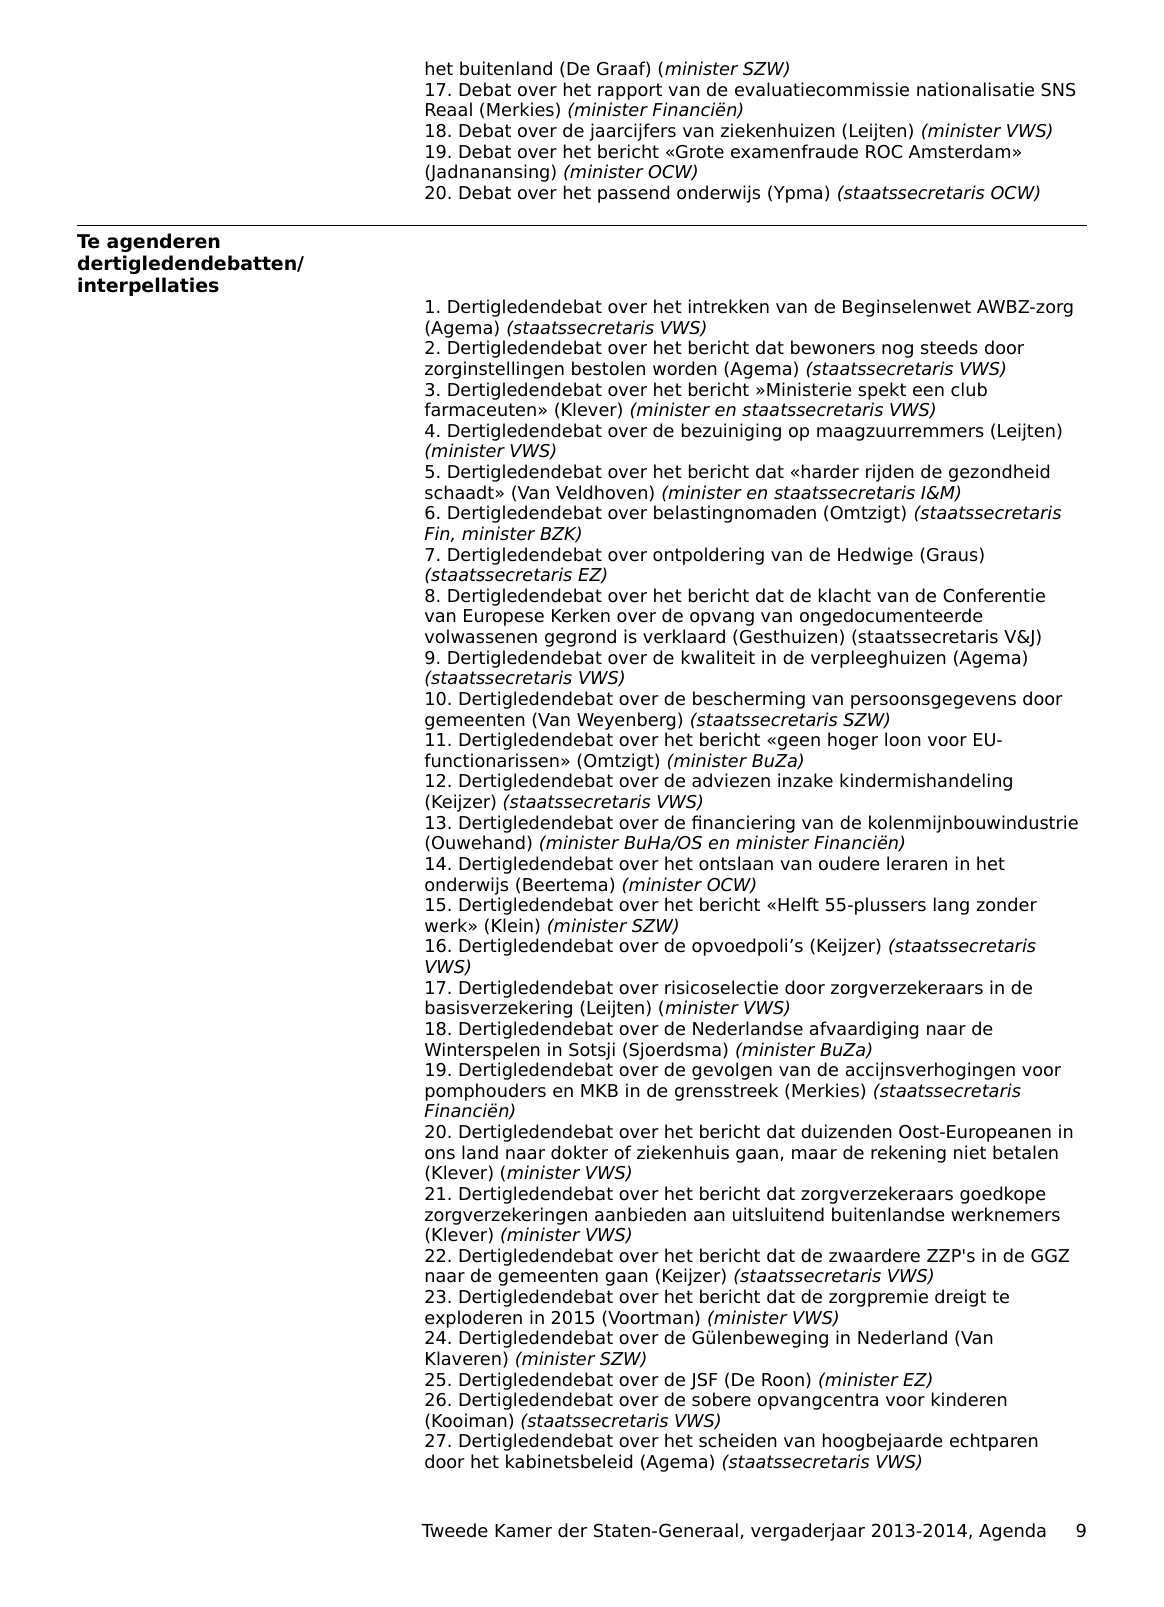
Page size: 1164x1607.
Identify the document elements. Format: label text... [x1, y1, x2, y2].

table_cell 20. Debat over het passend onderwijs (Ypma) (staatssecretaris OCW) [418, 183, 1087, 203]
table_cell [77, 1122, 401, 1184]
table_cell [77, 1328, 401, 1369]
table_cell [401, 1370, 418, 1390]
table_cell [77, 59, 401, 80]
table_cell 13. Dertigledendebat over de financiering van de kolenmijnbouwindustrie (Ouwehand) (minister BuHa/OS en minister Financiën) [418, 813, 1087, 854]
table_cell [77, 689, 401, 730]
table_cell [77, 854, 401, 895]
table_cell [77, 586, 401, 648]
table_cell [401, 1060, 418, 1122]
table_cell 22. Dertigledendebat over het bericht dat de zwaardere ZZP's in de GGZ naar de gemeenten gaan (Keijzer) (staatssecretaris VWS) [418, 1246, 1087, 1287]
table_cell 1. Dertigledendebat over het intrekken van de Beginselenwet AWBZ-zorg (Agema) (staatssecretaris VWS) [418, 297, 1087, 338]
table_cell [401, 421, 418, 462]
table_cell [77, 1370, 401, 1390]
table_cell 17. Dertigledendebat over risicoselectie door zorgverzekeraars in de basisverzekering (Leijten) (minister VWS) [418, 978, 1087, 1019]
table_cell [401, 121, 418, 142]
table_cell [77, 380, 401, 421]
table_cell 24. Dertigledendebat over de Gülenbeweging in Nederland (Van Klaveren) (minister SZW) [418, 1328, 1087, 1369]
table_cell 5. Dertigledendebat over het bericht dat «harder rijden de gezondheid schaadt» (Van Veldhoven) (minister en staatssecretaris I&M) [418, 462, 1087, 503]
table_cell 4. Dertigledendebat over de bezuiniging op maagzuurremmers (Leijten) (minister VWS) [418, 421, 1087, 462]
table_cell [401, 586, 418, 648]
table_cell [401, 80, 418, 121]
table_cell [401, 1390, 418, 1431]
table_cell [401, 1184, 418, 1246]
table_cell [77, 1060, 401, 1122]
table_cell [77, 503, 401, 544]
table_cell [77, 1184, 401, 1246]
table_cell [401, 503, 418, 544]
table_header Te agenderen dertigledendebatten/ interpellaties [77, 226, 401, 297]
table_cell [77, 297, 401, 338]
table_cell [77, 421, 401, 462]
table_cell [77, 121, 401, 142]
table_cell 3. Dertigledendebat over het bericht »Ministerie spekt een club farmaceuten» (Klever) (minister en staatssecretaris VWS) [418, 380, 1087, 421]
table_cell 10. Dertigledendebat over de bescherming van persoonsgegevens door gemeenten (Van Weyenberg) (staatssecretaris SZW) [418, 689, 1087, 730]
table_cell 18. Debat over de jaarcijfers van ziekenhuizen (Leijten) (minister VWS) [418, 121, 1087, 142]
table_cell 23. Dertigledendebat over het bericht dat de zorgpremie dreigt te exploderen in 2015 (Voortman) (minister VWS) [418, 1287, 1087, 1328]
table_cell 16. Dertigledendebat over de opvoedpoli’s (Keijzer) (staatssecretaris VWS) [418, 936, 1087, 978]
table_cell [77, 142, 401, 183]
table_cell 9. Dertigledendebat over de kwaliteit in de verpleeghuizen (Agema) (staatssecretaris VWS) [418, 648, 1087, 689]
table_cell 25. Dertigledendebat over de JSF (De Roon) (minister EZ) [418, 1370, 1087, 1390]
table_cell [77, 1019, 401, 1060]
table_cell [401, 142, 418, 183]
table_cell [401, 1122, 418, 1184]
table_cell [77, 545, 401, 586]
table_cell [401, 545, 418, 586]
table_cell [401, 895, 418, 936]
table_cell [401, 978, 418, 1019]
table_cell [77, 771, 401, 813]
table_header [418, 226, 1087, 297]
table_cell 12. Dertigledendebat over de adviezen inzake kindermishandeling (Keijzer) (staatssecretaris VWS) [418, 771, 1087, 813]
table_cell 18. Dertigledendebat over de Nederlandse afvaardiging naar de Winterspelen in Sotsji (Sjoerdsma) (minister BuZa) [418, 1019, 1087, 1060]
table_cell 8. Dertigledendebat over het bericht dat de klacht van de Conferentie van Europese Kerken over de opvang van ongedocumenteerde volwassenen gegrond is verklaard (Gesthuizen) (staatssecretaris V&J) [418, 586, 1087, 648]
table_cell [77, 813, 401, 854]
table_cell [401, 1019, 418, 1060]
table_cell 6. Dertigledendebat over belastingnomaden (Omtzigt) (staatssecretaris Fin, minister BZK) [418, 503, 1087, 544]
table_cell [401, 183, 418, 203]
table_cell [77, 978, 401, 1019]
table_cell [401, 771, 418, 813]
table_cell 27. Dertigledendebat over het scheiden van hoogbejaarde echtparen door het kabinetsbeleid (Agema) (staatssecretaris VWS) [418, 1431, 1087, 1473]
table_cell het buitenland (De Graaf) (minister SZW) [418, 59, 1087, 80]
table_cell [401, 1287, 418, 1328]
table_cell [401, 648, 418, 689]
table_cell [77, 1390, 401, 1431]
table_cell 26. Dertigledendebat over de sobere opvangcentra voor kinderen (Kooiman) (staatssecretaris VWS) [418, 1390, 1087, 1431]
table_cell [77, 936, 401, 978]
table_cell [401, 462, 418, 503]
table_cell [401, 813, 418, 854]
table_cell 14. Dertigledendebat over het ontslaan van oudere leraren in het onderwijs (Beertema) (minister OCW) [418, 854, 1087, 895]
table_cell [401, 1431, 418, 1473]
table_cell [401, 59, 418, 80]
table_cell [401, 730, 418, 771]
table_cell 19. Dertigledendebat over de gevolgen van de accijnsverhogingen voor pomphouders en MKB in de grensstreek (Merkies) (staatssecretaris Financiën) [418, 1060, 1087, 1122]
table_cell [77, 1287, 401, 1328]
table_cell 19. Debat over het bericht «Grote examenfraude ROC Amsterdam» (Jadnanansing) (minister OCW) [418, 142, 1087, 183]
table_cell [401, 1246, 418, 1287]
table_cell [77, 338, 401, 379]
table_cell 20. Dertigledendebat over het bericht dat duizenden Oost-Europeanen in ons land naar dokter of ziekenhuis gaan, maar de rekening niet betalen (Klever) (minister VWS) [418, 1122, 1087, 1184]
table_cell [401, 936, 418, 978]
table_cell 15. Dertigledendebat over het bericht «Helft 55-plussers lang zonder werk» (Klein) (minister SZW) [418, 895, 1087, 936]
table_cell [401, 380, 418, 421]
table_cell [77, 648, 401, 689]
table_cell [77, 1431, 401, 1473]
table_cell [401, 689, 418, 730]
table_cell [401, 297, 418, 338]
table_cell 17. Debat over het rapport van de evaluatiecommissie nationalisatie SNS Reaal (Merkies) (minister Financiën) [418, 80, 1087, 121]
table_cell [77, 462, 401, 503]
table_cell [401, 1328, 418, 1369]
table_cell [77, 183, 401, 203]
table_cell [77, 1246, 401, 1287]
table_cell [401, 854, 418, 895]
table_cell [77, 80, 401, 121]
table_cell 11. Dertigledendebat over het bericht «geen hoger loon voor EU-functionarissen» (Omtzigt) (minister BuZa) [418, 730, 1087, 771]
table_cell 21. Dertigledendebat over het bericht dat zorgverzekeraars goedkope zorgverzekeringen aanbieden aan uitsluitend buitenlandse werknemers (Klever) (minister VWS) [418, 1184, 1087, 1246]
table_cell [401, 338, 418, 379]
table_cell 2. Dertigledendebat over het bericht dat bewoners nog steeds door zorginstellingen bestolen worden (Agema) (staatssecretaris VWS) [418, 338, 1087, 379]
table_cell [77, 730, 401, 771]
table_cell [77, 895, 401, 936]
table_header [401, 226, 418, 297]
table_cell 7. Dertigledendebat over ontpoldering van de Hedwige (Graus) (staatssecretaris EZ) [418, 545, 1087, 586]
